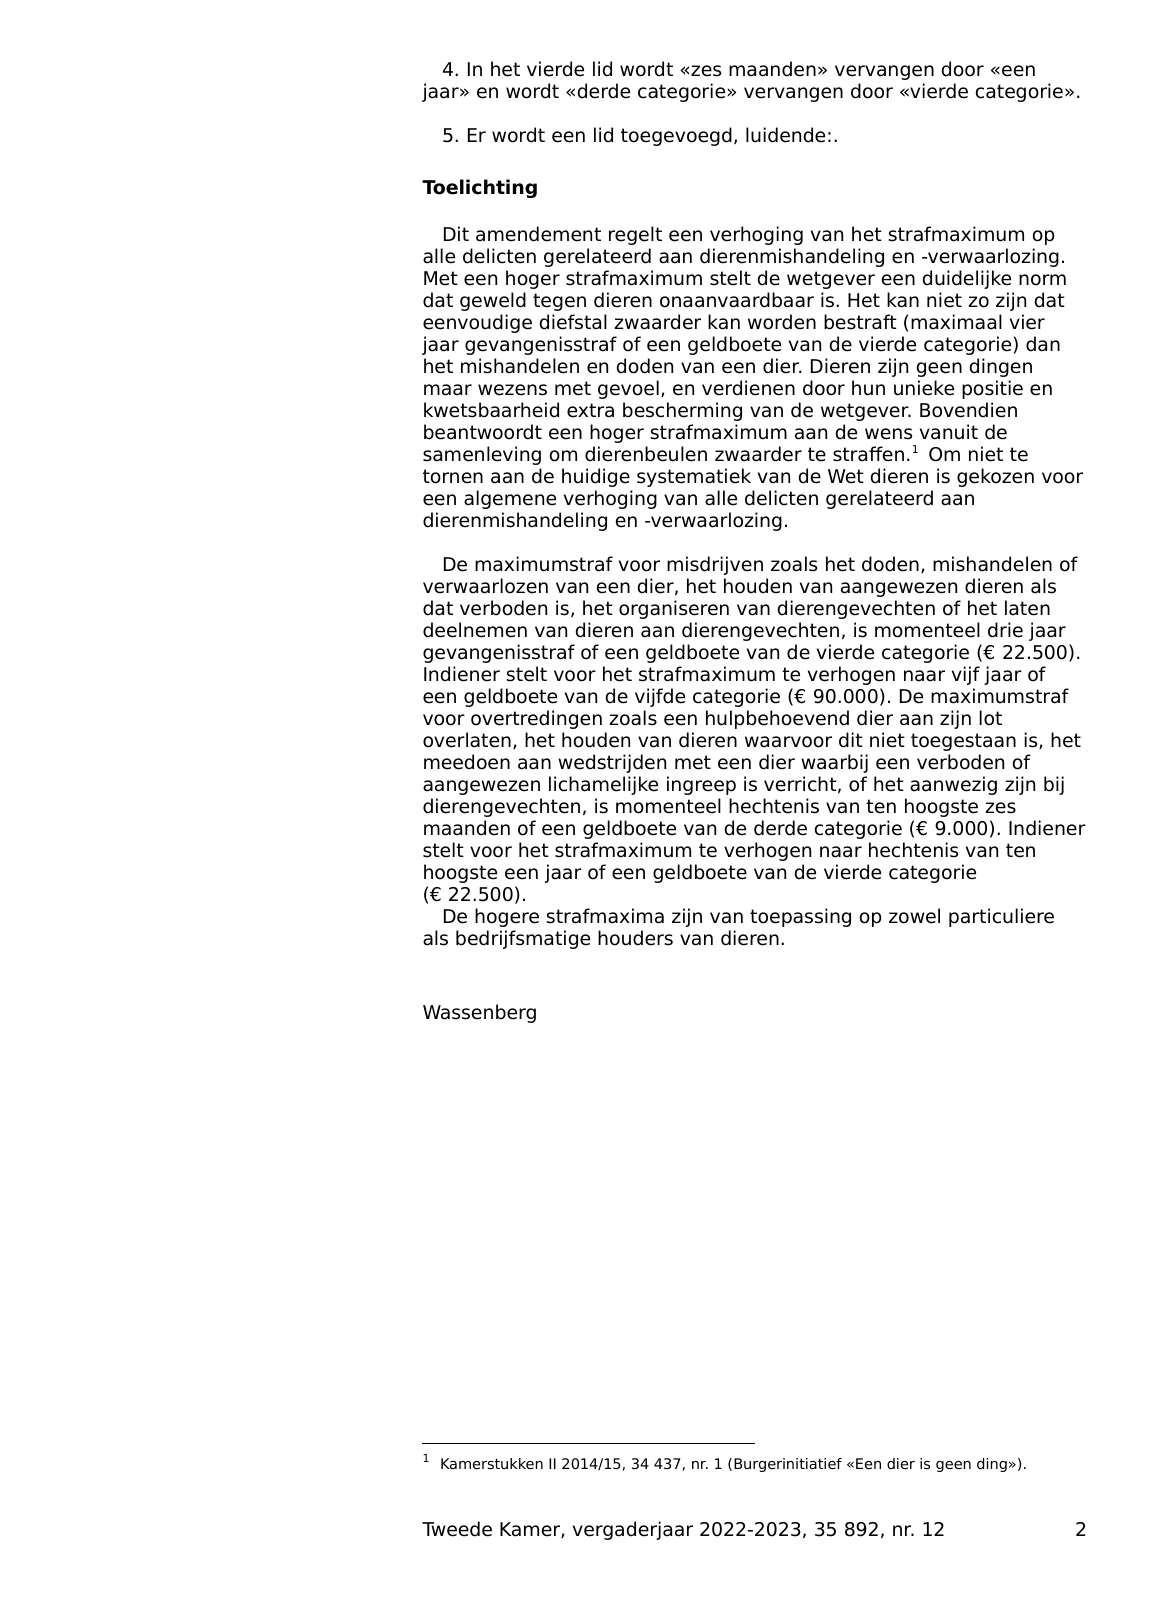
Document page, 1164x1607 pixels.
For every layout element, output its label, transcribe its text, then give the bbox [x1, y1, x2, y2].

text 5. Er wordt een lid toegevoegd, luidende:. [422, 125, 1087, 147]
subtitle Toelichting [422, 177, 1087, 199]
text Kamerstukken II 2014/15, 34 437, nr. 1 (Burgerinitiatief «Een dier is geen ding»). [422, 1452, 1087, 1474]
text Wassenberg [422, 980, 1087, 1024]
text 4. In het vierde lid wordt «zes maanden» vervangen door «een jaar» en wordt «derde categorie» vervangen door «vierde categorie». [422, 59, 1087, 103]
text Dit amendement regelt een verhoging van het strafmaximum op alle delicten gerelateerd aan dierenmishandeling en -verwaarlozing. Met een hoger strafmaximum stelt de wetgever een duidelijke norm dat geweld tegen dieren onaanvaardbaar is. Het kan niet zo zijn dat eenvoudige diefstal zwaarder kan worden bestraft (maximaal vier jaar gevangenisstraf of een geldboete van de vierde categorie) dan het mishandelen en doden van een dier. Dieren zijn geen dingen maar wezens met gevoel, en verdienen door hun unieke positie en kwetsbaarheid extra bescherming van de wetgever. Bovendien beantwoordt een hoger strafmaximum aan de wens vanuit de samenleving om dierenbeulen zwaarder te straffen. Om niet te tornen aan de huidige systematiek van de Wet dieren is gekozen voor een algemene verhoging van alle delicten gerelateerd aan dierenmishandeling en -verwaarlozing. [422, 224, 1087, 532]
text De maximumstraf voor misdrijven zoals het doden, mishandelen of verwaarlozen van een dier, het houden van aangewezen dieren als dat verboden is, het organiseren van dierengevechten of het laten deelnemen van dieren aan dierengevechten, is momenteel drie jaar gevangenisstraf of een geldboete van de vierde categorie (€ 22.500). Indiener stelt voor het strafmaximum te verhogen naar vijf jaar of een geldboete van de vijfde categorie (€ 90.000). De maximumstraf voor overtredingen zoals een hulpbehoevend dier aan zijn lot overlaten, het houden van dieren waarvoor dit niet toegestaan is, het meedoen aan wedstrijden met een dier waarbij een verboden of aangewezen lichamelijke ingreep is verricht, of het aanwezig zijn bij dierengevechten, is momenteel hechtenis van ten hoogste zes maanden of een geldboete van de derde categorie (€ 9.000). Indiener stelt voor het strafmaximum te verhogen naar hechtenis van ten hoogste een jaar of een geldboete van de vierde categorie (€ 22.500). [422, 554, 1087, 906]
text De hogere strafmaxima zijn van toepassing op zowel particuliere als bedrijfsmatige houders van dieren. [422, 906, 1087, 950]
